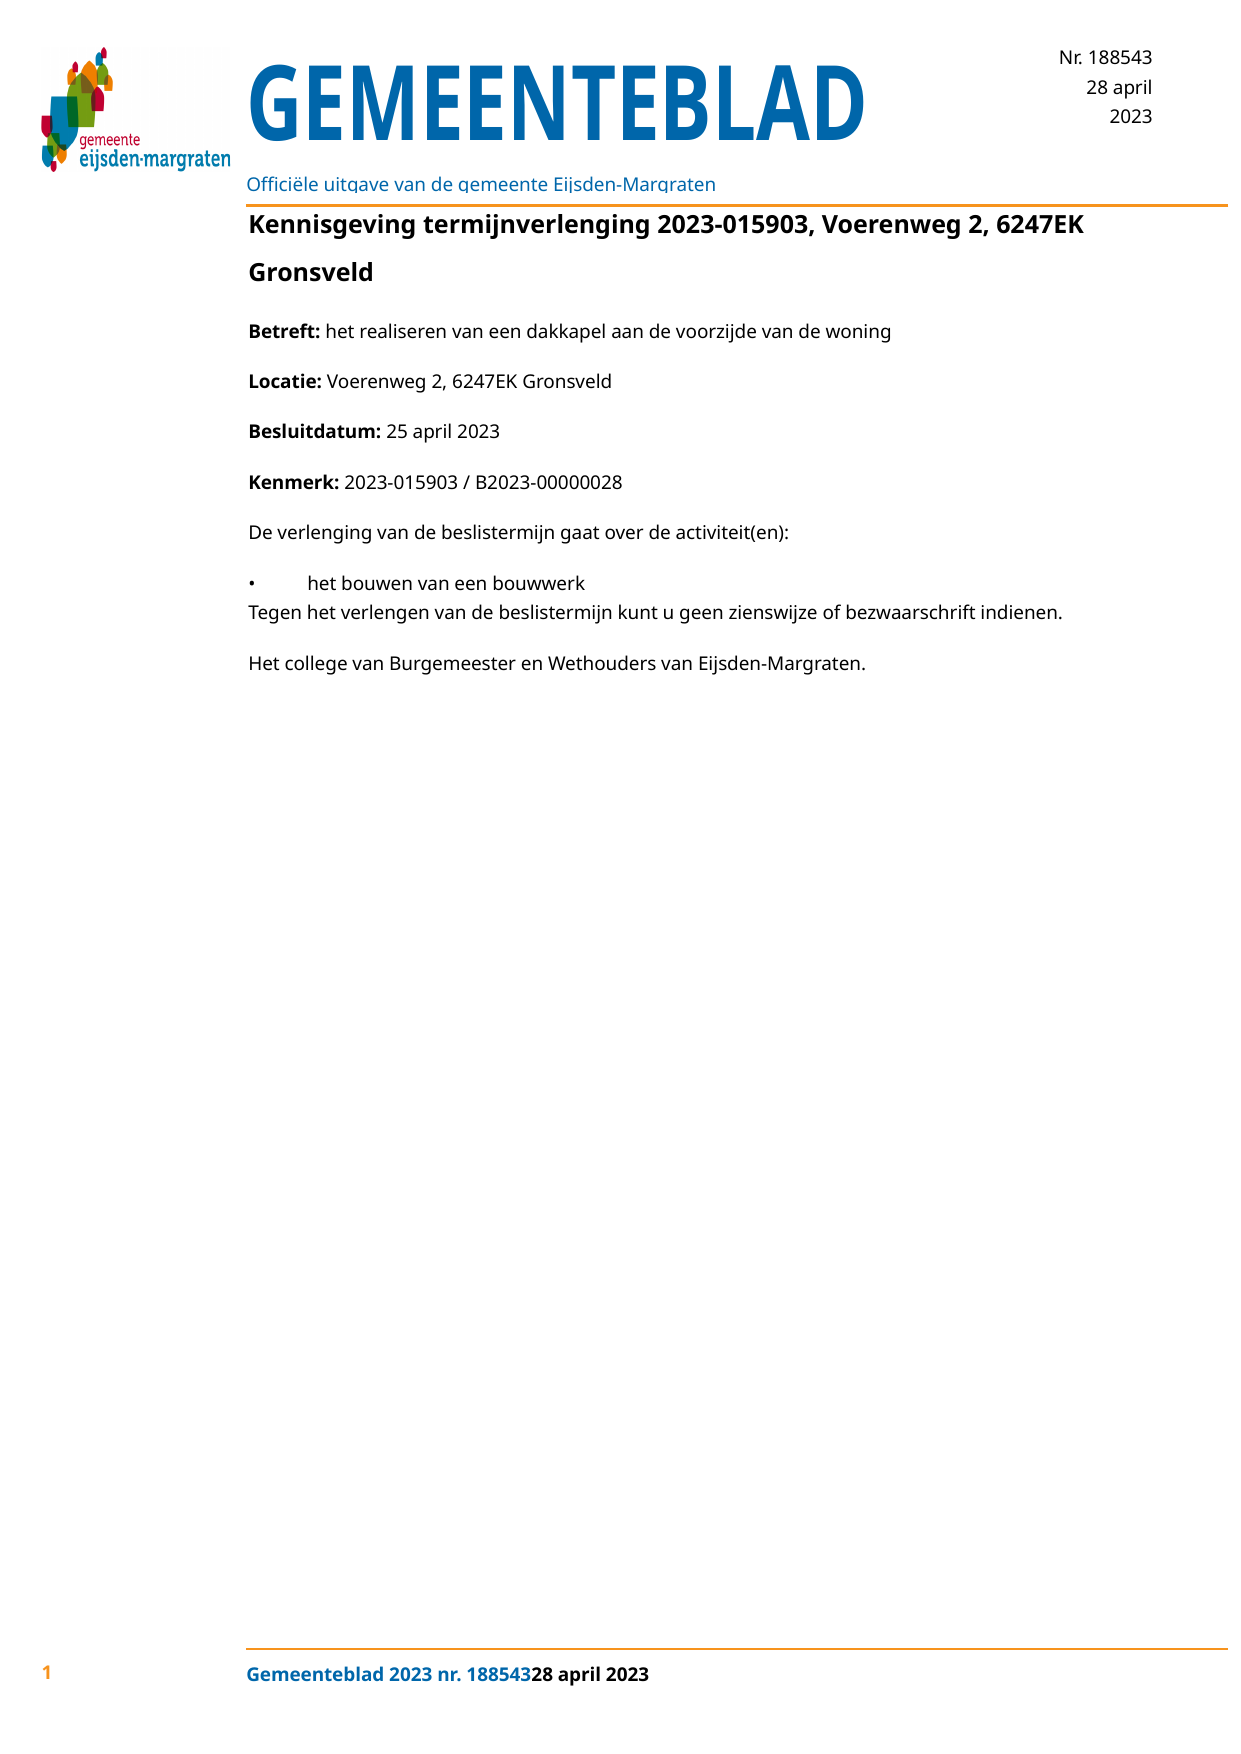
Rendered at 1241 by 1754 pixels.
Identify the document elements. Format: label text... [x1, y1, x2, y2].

text Het college van Burgemeester en Wethouders van Eijsden-Margraten. [248, 650, 1152, 676]
text Betreft: het realiseren van een dakkapel aan de voorzijde van de woning [248, 318, 1152, 344]
text Besluitdatum: 25 april 2023 [248, 419, 1152, 444]
text Kenmerk: 2023-015903 / B2023-00000028 [248, 469, 1152, 495]
text Locatie: Voerenweg 2, 6247EK Gronsveld [248, 368, 1152, 394]
text Tegen het verlengen van de beslistermijn kunt u geen zienswijze of bezwaarschrift indienen. [248, 599, 1152, 625]
text De verlenging van de beslistermijn gaat over de activiteit(en): [248, 519, 1152, 545]
list het bouwen van een bouwwerk [248, 570, 1152, 596]
text Kennisgeving termijnverlenging 2023-015903, Voerenweg 2, 6247EK Gronsveld [248, 207, 1152, 288]
picture [41, 47, 231, 172]
